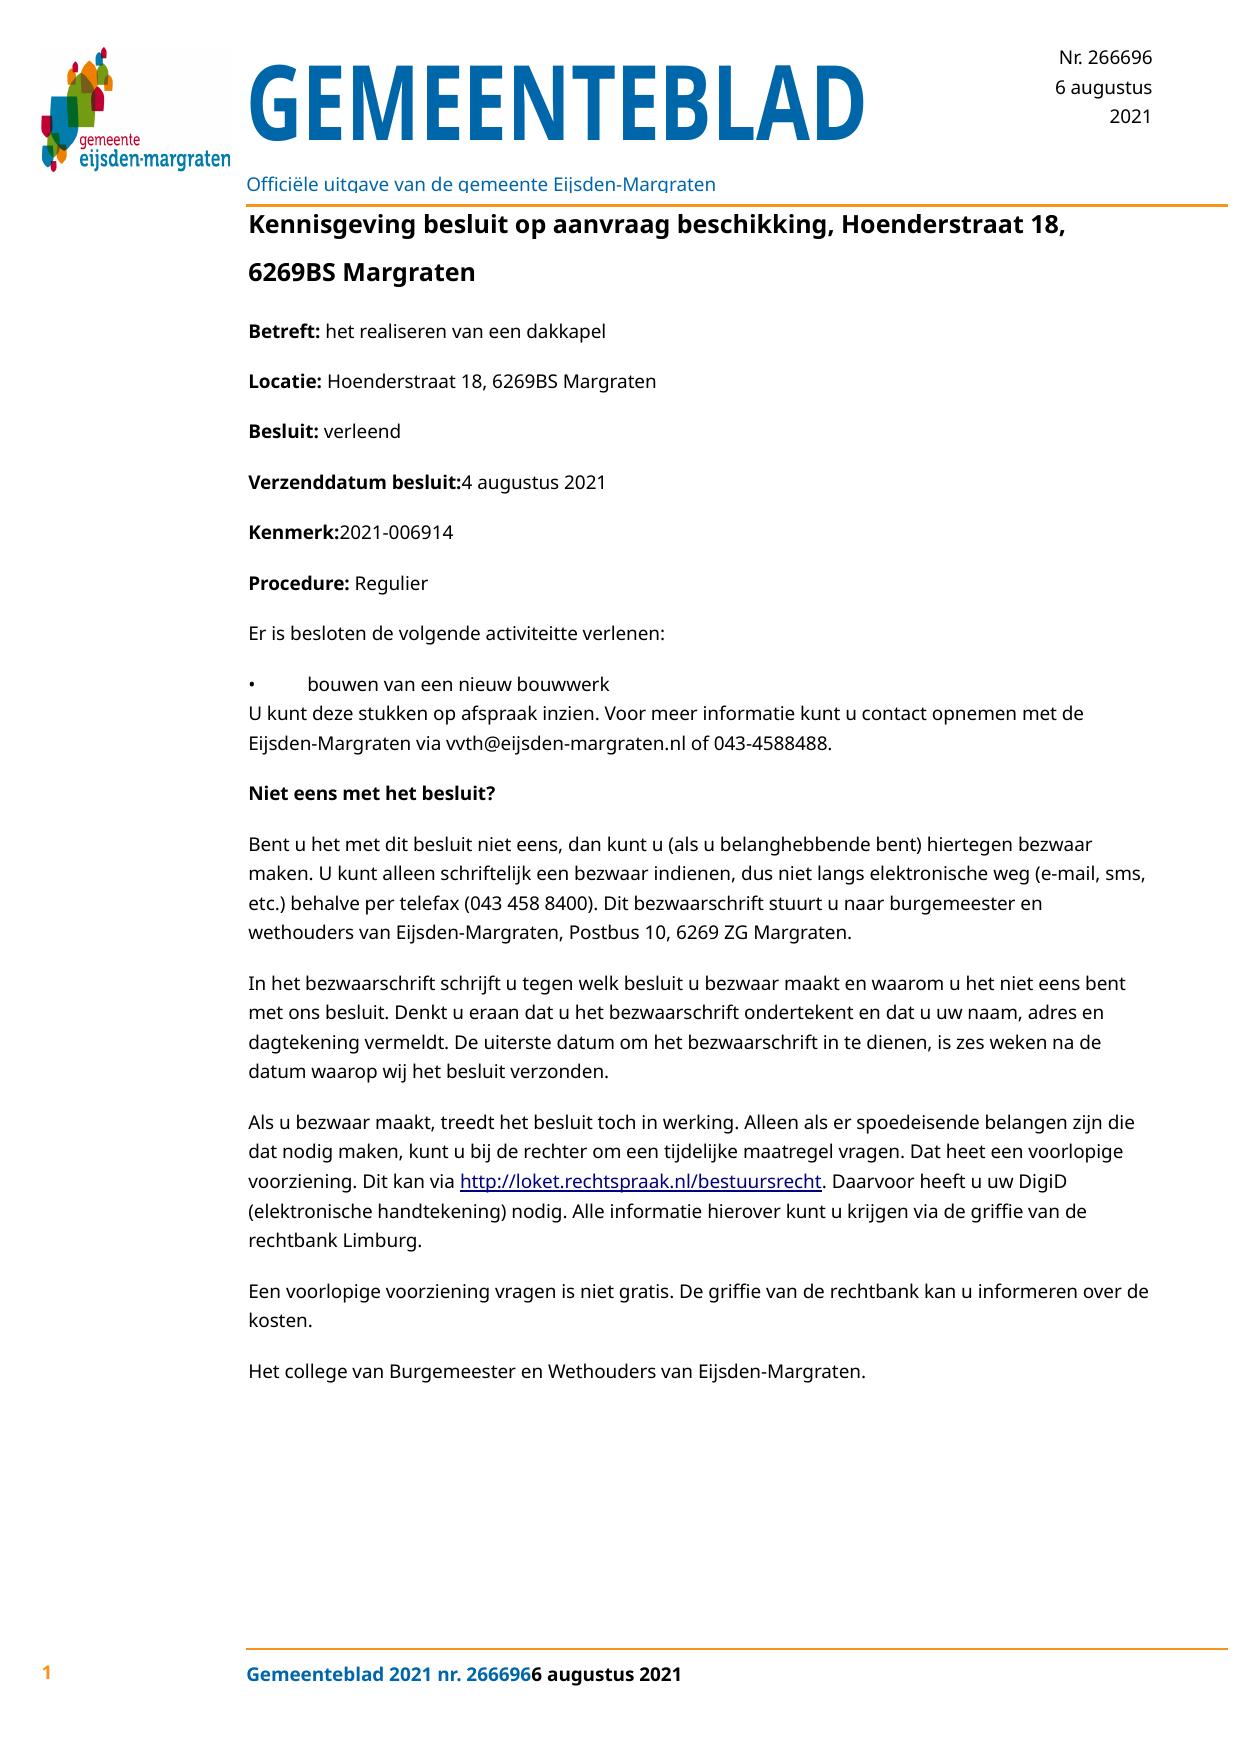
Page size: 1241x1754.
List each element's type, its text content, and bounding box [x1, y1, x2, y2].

text Procedure: Regulier [248, 570, 1152, 596]
list bouwen van een nieuw bouwwerk [248, 671, 1152, 697]
text Verzenddatum besluit:4 augustus 2021 [248, 469, 1152, 495]
text Als u bezwaar maakt, treedt het besluit toch in werking. Alleen als er spoedeisende belangen zijn die dat nodig maken, kunt u bij de rechter om een tijdelijke maatregel vragen. Dat heet een voorlopige voorziening. Dit kan via http://loket.rechtspraak.nl/bestuursrecht. Daarvoor heeft u uw DigiD (elektronische handtekening) nodig. Alle informatie hierover kunt u krijgen via de griffie van de rechtbank Limburg. [248, 1109, 1152, 1253]
text Kenmerk:2021-006914 [248, 519, 1152, 545]
text Betreft: het realiseren van een dakkapel [248, 318, 1152, 344]
picture [41, 47, 231, 172]
text Locatie: Hoenderstraat 18, 6269BS Margraten [248, 368, 1152, 394]
text Een voorlopige voorziening vragen is niet gratis. De griffie van de rechtbank kan u informeren over de kosten. [248, 1278, 1152, 1333]
text Bent u het met dit besluit niet eens, dan kunt u (als u belanghebbende bent) hiertegen bezwaar maken. U kunt alleen schriftelijk een bezwaar indienen, dus niet langs elektronische weg (e-mail, sms, etc.) behalve per telefax (043 458 8400). Dit bezwaarschrift stuurt u naar burgemeester en wethouders van Eijsden-Margraten, Postbus 10, 6269 ZG Margraten. [248, 831, 1152, 945]
text Besluit: verleend [248, 419, 1152, 444]
text Het college van Burgemeester en Wethouders van Eijsden-Margraten. [248, 1358, 1152, 1384]
text U kunt deze stukken op afspraak inzien. Voor meer informatie kunt u contact opnemen met de Eijsden-Margraten via vvth@eijsden-margraten.nl of 043-4588488. [248, 700, 1152, 756]
text In het bezwaarschrift schrijft u tegen welk besluit u bezwaar maakt en waarom u het niet eens bent met ons besluit. Denkt u eraan dat u het bezwaarschrift ondertekent en dat u uw naam, adres en dagtekening vermeldt. De uiterste datum om het bezwaarschrift in te dienen, is zes weken na de datum waarop wij het besluit verzonden. [248, 970, 1152, 1084]
text Er is besloten de volgende activiteitte verlenen: [248, 620, 1152, 646]
text Niet eens met het besluit? [248, 780, 1152, 806]
text Kennisgeving besluit op aanvraag beschikking, Hoenderstraat 18, 6269BS Margraten [248, 207, 1152, 288]
